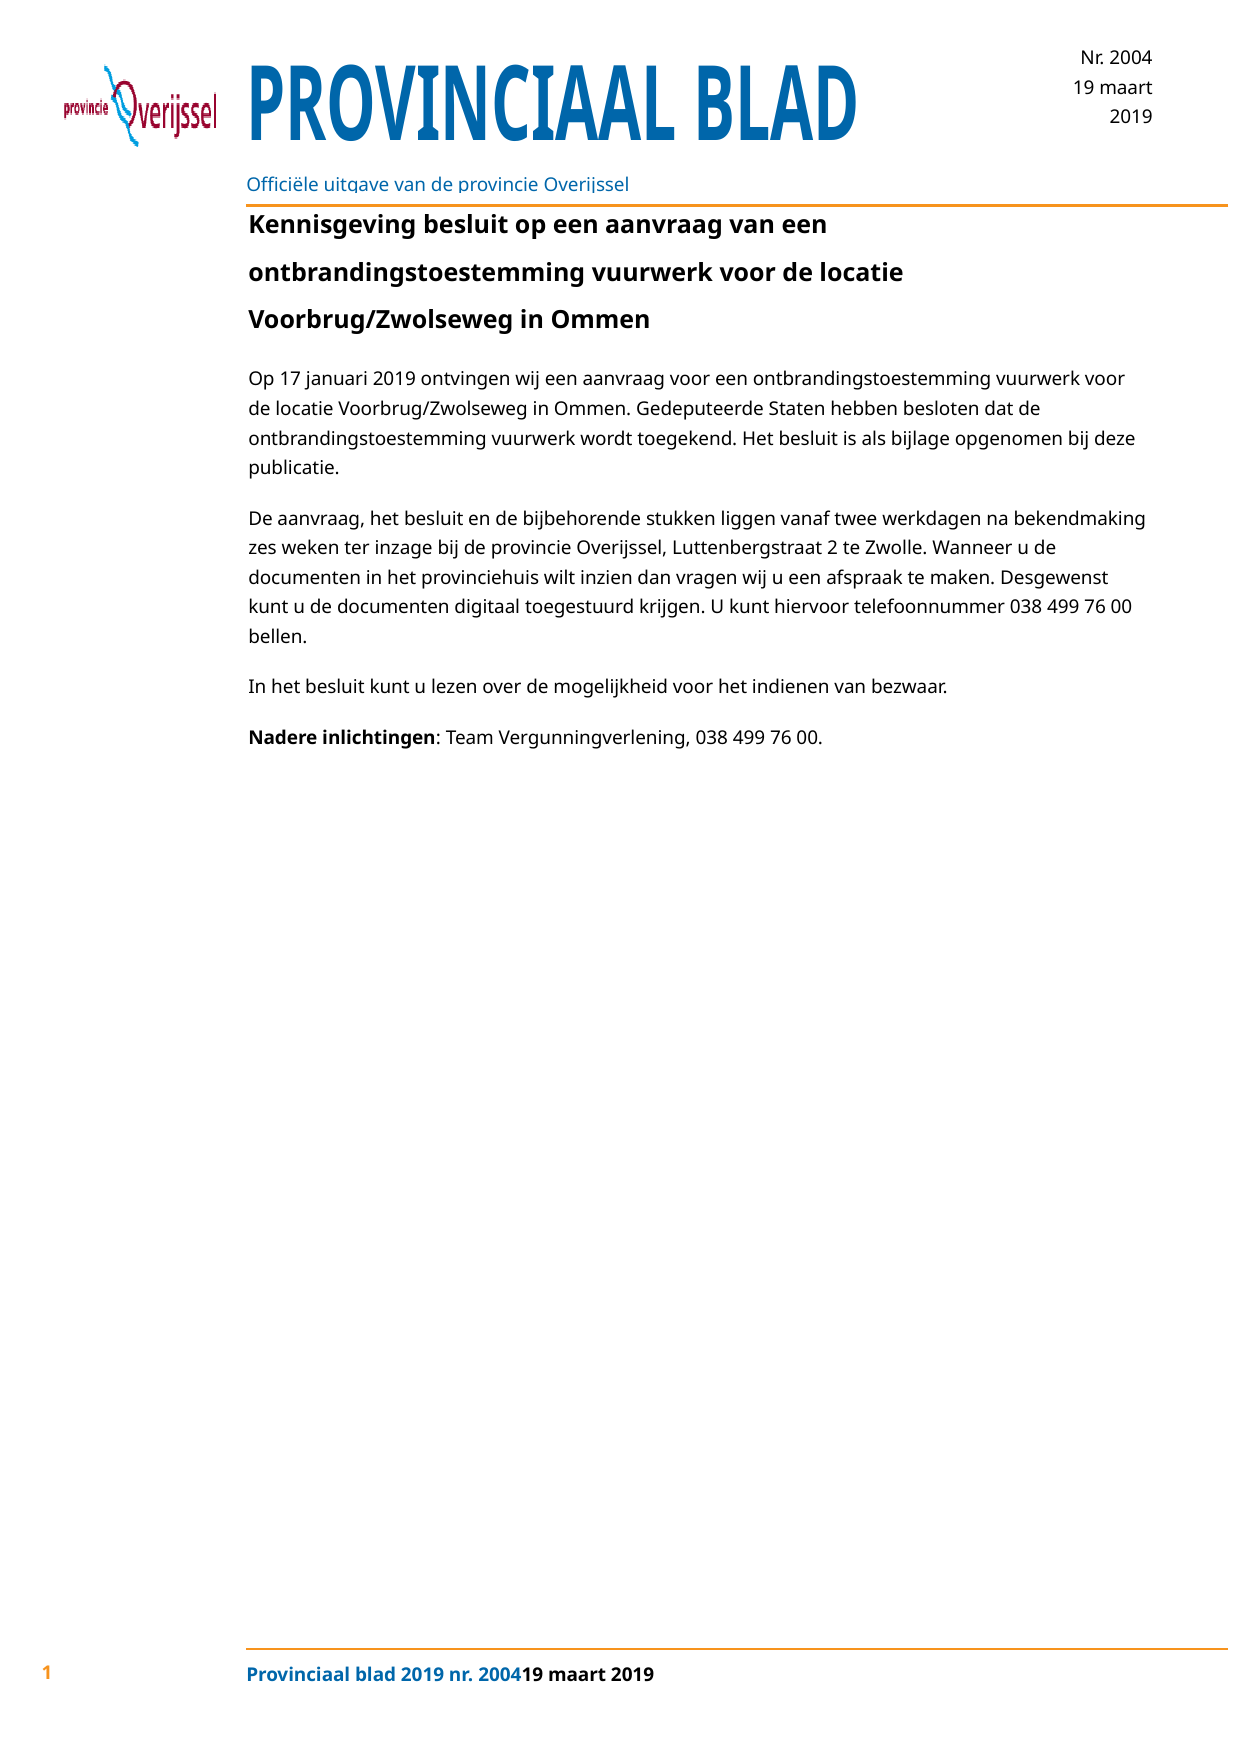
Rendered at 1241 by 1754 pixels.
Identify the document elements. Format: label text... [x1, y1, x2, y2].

text De aanvraag, het besluit en de bijbehorende stukken liggen vanaf twee werkdagen na bekendmaking zes weken ter inzage bij de provincie Overijssel, Luttenbergstraat 2 te Zwolle. Wanneer u de documenten in het provinciehuis wilt inzien dan vragen wij u een afspraak te maken. Desgewenst kunt u de documenten digitaal toegestuurd krijgen. U kunt hiervoor telefoonnummer 038 499 76 00 bellen. [248, 505, 1152, 649]
text Op 17 januari 2019 ontvingen wij een aanvraag voor een ontbrandingstoestemming vuurwerk voor de locatie Voorbrug/Zwolseweg in Ommen. Gedeputeerde Staten hebben besloten dat de ontbrandingstoestemming vuurwerk wordt toegekend. Het besluit is als bijlage opgenomen bij deze publicatie. [248, 366, 1152, 480]
text Nadere inlichtingen: Team Vergunningverlening, 038 499 76 00. [248, 724, 1152, 749]
text Kennisgeving besluit op een aanvraag van een ontbrandingstoestemming vuurwerk voor de locatie Voorbrug/Zwolseweg in Ommen [248, 207, 1152, 336]
picture [41, 47, 231, 172]
text In het besluit kunt u lezen over de mogelijkheid voor het indienen van bezwaar. [248, 673, 1152, 699]
